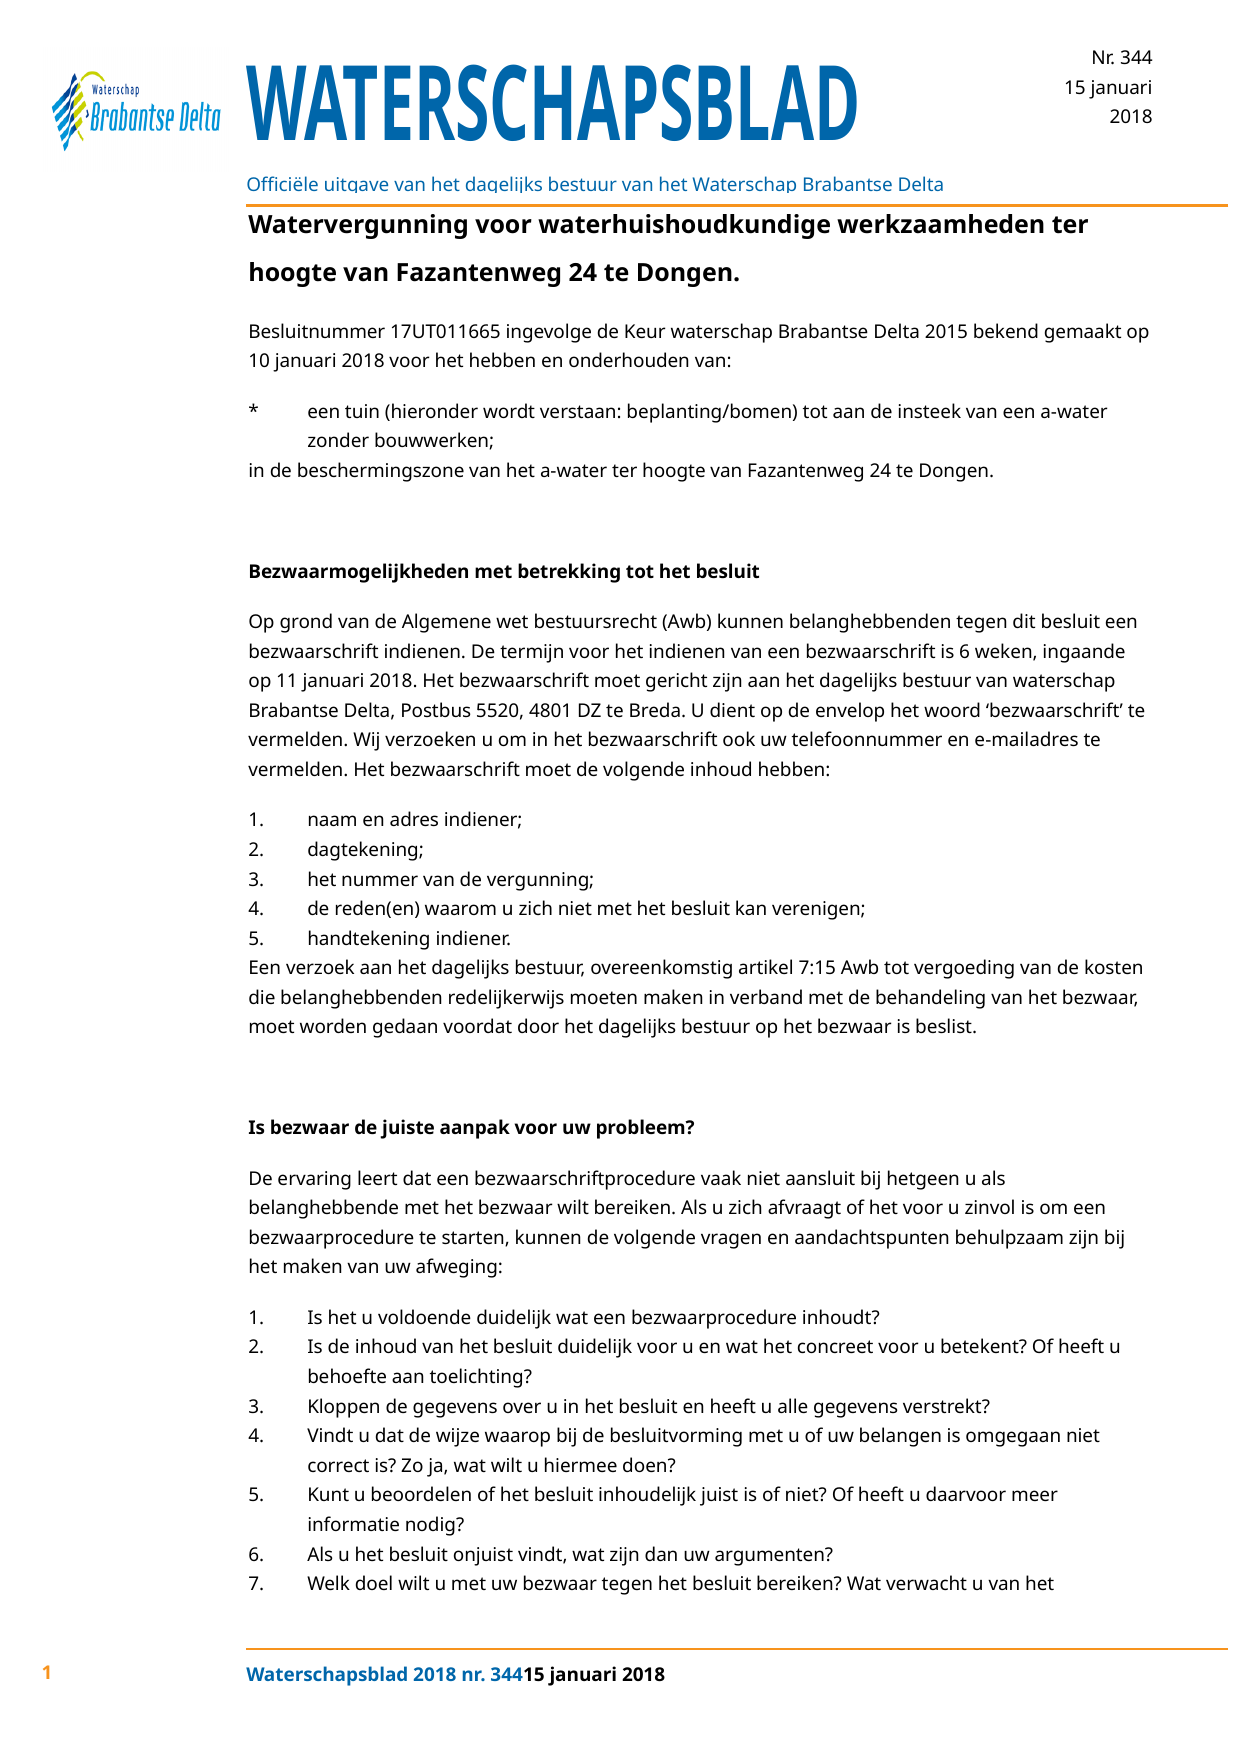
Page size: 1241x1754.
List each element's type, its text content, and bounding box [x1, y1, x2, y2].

list handtekening indiener. [248, 925, 1152, 951]
list Kloppen de gegevens over u in het besluit en heeft u alle gegevens verstrekt? [248, 1393, 1152, 1419]
list Is het u voldoende duidelijk wat een bezwaarprocedure inhoudt? [248, 1304, 1152, 1330]
text Is bezwaar de juiste aanpak voor uw probleem? [248, 1114, 1152, 1140]
picture [41, 47, 231, 172]
list Kunt u beoordelen of het besluit inhoudelijk juist is of niet? Of heeft u daarvoor meer informatie nodig? [248, 1482, 1152, 1537]
text Bezwaarmogelijkheden met betrekking tot het besluit [248, 558, 1152, 584]
list de reden(en) waarom u zich niet met het besluit kan verenigen; [248, 895, 1152, 921]
text Watervergunning voor waterhuishoudkundige werkzaamheden ter hoogte van Fazantenweg 24 te Dongen. [248, 207, 1152, 288]
list naam en adres indiener; [248, 807, 1152, 832]
list Is de inhoud van het besluit duidelijk voor u en wat het concreet voor u betekent? Of heeft u behoefte aan toelichting? [248, 1334, 1152, 1389]
text Op grond van de Algemene wet bestuursrecht (Awb) kunnen belanghebbenden tegen dit besluit een bezwaarschrift indienen. De termijn voor het indienen van een bezwaarschrift is 6 weken, ingaande op 11 januari 2018. Het bezwaarschrift moet gericht zijn aan het dagelijks bestuur van waterschap Brabantse Delta, Postbus 5520, 4801 DZ te Breda. U dient op de envelop het woord ‘bezwaarschrift’ te vermelden. Wij verzoeken u om in het bezwaarschrift ook uw telefoonnummer en e‑mailadres te vermelden. Het bezwaarschrift moet de volgende inhoud hebben: [248, 608, 1152, 782]
text Een verzoek aan het dagelijks bestuur, overeenkomstig artikel 7:15 Awb tot vergoeding van de kosten die belanghebbenden redelijkerwijs moeten maken in verband met de behandeling van het bezwaar, moet worden gedaan voordat door het dagelijks bestuur op het bezwaar is beslist. [248, 954, 1152, 1039]
text De ervaring leert dat een bezwaarschriftprocedure vaak niet aansluit bij hetgeen u als belanghebbende met het bezwaar wilt bereiken. Als u zich afvraagt of het voor u zinvol is om een bezwaarprocedure te starten, kunnen de volgende vragen en aandachtspunten behulpzaam zijn bij het maken van uw afweging: [248, 1165, 1152, 1279]
list een tuin (hieronder wordt verstaan: beplanting/bomen) tot aan de insteek van een a-water zonder bouwwerken; [248, 398, 1152, 453]
list Vindt u dat de wijze waarop bij de besluitvorming met u of uw belangen is omgegaan niet correct is? Zo ja, wat wilt u hiermee doen? [248, 1422, 1152, 1478]
text Besluitnummer 17UT011665 ingevolge de Keur waterschap Brabantse Delta 2015 bekend gemaakt op 10 januari 2018 voor het hebben en onderhouden van: [248, 318, 1152, 373]
list dagtekening; [248, 836, 1152, 862]
list Welk doel wilt u met uw bezwaar tegen het besluit bereiken? Wat verwacht u van het [248, 1570, 1152, 1596]
list Als u het besluit onjuist vindt, wat zijn dan uw argumenten? [248, 1541, 1152, 1567]
text in de beschermingszone van het a-water ter hoogte van Fazantenweg 24 te Dongen. [248, 457, 1152, 483]
list het nummer van de vergunning; [248, 866, 1152, 892]
